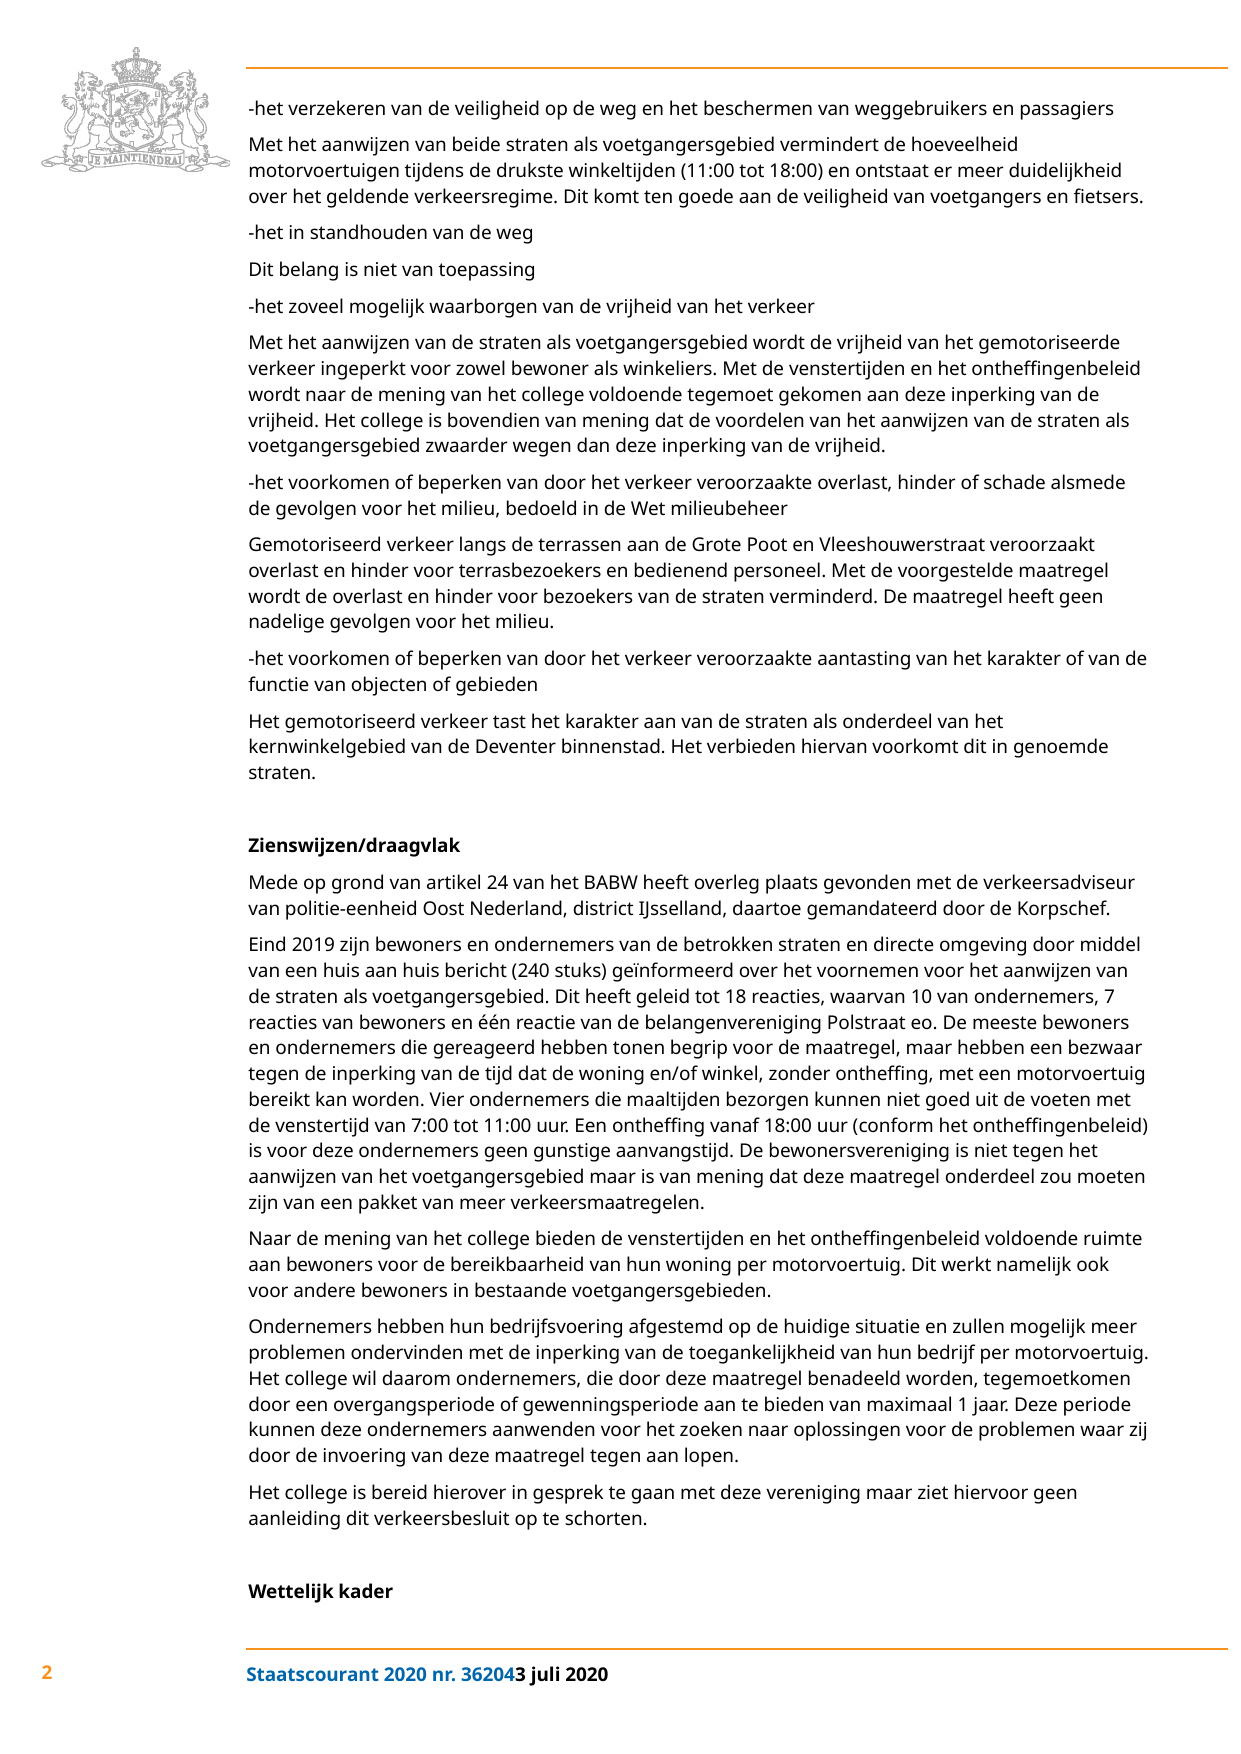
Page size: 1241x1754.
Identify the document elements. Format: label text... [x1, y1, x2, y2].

text Het gemotoriseerd verkeer tast het karakter aan van de straten als onderdeel van het kernwinkelgebied van de Deventer binnenstad. Het verbieden hiervan voorkomt dit in genoemde straten. [248, 708, 1152, 785]
text Eind 2019 zijn bewoners en ondernemers van de betrokken straten en directe omgeving door middel van een huis aan huis bericht (240 stuks) geïnformeerd over het voornemen voor het aanwijzen van de straten als voetgangersgebied. Dit heeft geleid tot 18 reacties, waarvan 10 van ondernemers, 7 reacties van bewoners en één reactie van de belangenvereniging Polstraat eo. De meeste bewoners en ondernemers die gereageerd hebben tonen begrip voor de maatregel, maar hebben een bezwaar tegen de inperking van de tijd dat de woning en/of winkel, zonder ontheffing, met een motorvoertuig bereikt kan worden. Vier ondernemers die maaltijden bezorgen kunnen niet goed uit de voeten met de venstertijd van 7:00 tot 11:00 uur. Een ontheffing vanaf 18:00 uur (conform het ontheffingenbeleid) is voor deze ondernemers geen gunstige aanvangstijd. De bewonersvereniging is niet tegen het aanwijzen van het voetgangersgebied maar is van mening dat deze maatregel onderdeel zou moeten zijn van een pakket van meer verkeersmaatregelen. [248, 932, 1152, 1215]
text Met het aanwijzen van beide straten als voetgangersgebied vermindert de hoeveelheid motorvoertuigen tijdens de drukste winkeltijden (11:00 tot 18:00) en ontstaat er meer duidelijkheid over het geldende verkeersregime. Dit komt ten goede aan de veiligheid van voetgangers en fietsers. [248, 131, 1152, 209]
text Met het aanwijzen van de straten als voetgangersgebied wordt de vrijheid van het gemotoriseerde verkeer ingeperkt voor zowel bewoner als winkeliers. Met de venstertijden en het ontheffingenbeleid wordt naar de mening van het college voldoende tegemoet gekomen aan deze inperking van de vrijheid. Het college is bovendien van mening dat de voordelen van het aanwijzen van de straten als voetgangersgebied zwaarder wegen dan deze inperking van de vrijheid. [248, 329, 1152, 458]
text -het in standhouden van de weg [248, 219, 1152, 245]
text Naar de mening van het college bieden de venstertijden en het ontheffingenbeleid voldoende ruimte aan bewoners voor de bereikbaarheid van hun woning per motorvoertuig. Dit werkt namelijk ook voor andere bewoners in bestaande voetgangersgebieden. [248, 1226, 1152, 1303]
picture [41, 47, 231, 172]
text -het voorkomen of beperken van door het verkeer veroorzaakte aantasting van het karakter of van de functie van objecten of gebieden [248, 645, 1152, 697]
text Gemotoriseerd verkeer langs de terrassen aan de Grote Poot en Vleeshouwerstraat veroorzaakt overlast en hinder voor terrasbezoekers en bedienend personeel. Met de voorgestelde maatregel wordt de overlast en hinder voor bezoekers van de straten verminderd. De maatregel heeft geen nadelige gevolgen voor het milieu. [248, 532, 1152, 634]
text -het voorkomen of beperken van door het verkeer veroorzaakte overlast, hinder of schade alsmede de gevolgen voor het milieu, bedoeld in de Wet milieubeheer [248, 469, 1152, 521]
text -het zoveel mogelijk waarborgen van de vrijheid van het verkeer [248, 293, 1152, 319]
text Dit belang is niet van toepassing [248, 256, 1152, 282]
text Het college is bereid hierover in gesprek te gaan met deze vereniging maar ziet hiervoor geen aanleiding dit verkeersbesluit op te schorten. [248, 1479, 1152, 1531]
text Wettelijk kader [248, 1578, 1152, 1604]
text Zienswijzen/draagvlak [248, 833, 1152, 858]
text -het verzekeren van de veiligheid op de weg en het beschermen van weggebruikers en passagiers [248, 95, 1152, 121]
text Mede op grond van artikel 24 van het BABW heeft overleg plaats gevonden met de verkeersadviseur van politie-eenheid Oost Nederland, district IJsselland, daartoe gemandateerd door de Korpschef. [248, 869, 1152, 921]
text Ondernemers hebben hun bedrijfsvoering afgestemd op de huidige situatie en zullen mogelijk meer problemen ondervinden met de inperking van de toegankelijkheid van hun bedrijf per motorvoertuig. Het college wil daarom ondernemers, die door deze maatregel benadeeld worden, tegemoetkomen door een overgangsperiode of gewenningsperiode aan te bieden van maximaal 1 jaar. Deze periode kunnen deze ondernemers aanwenden voor het zoeken naar oplossingen voor de problemen waar zij door de invoering van deze maatregel tegen aan lopen. [248, 1314, 1152, 1468]
